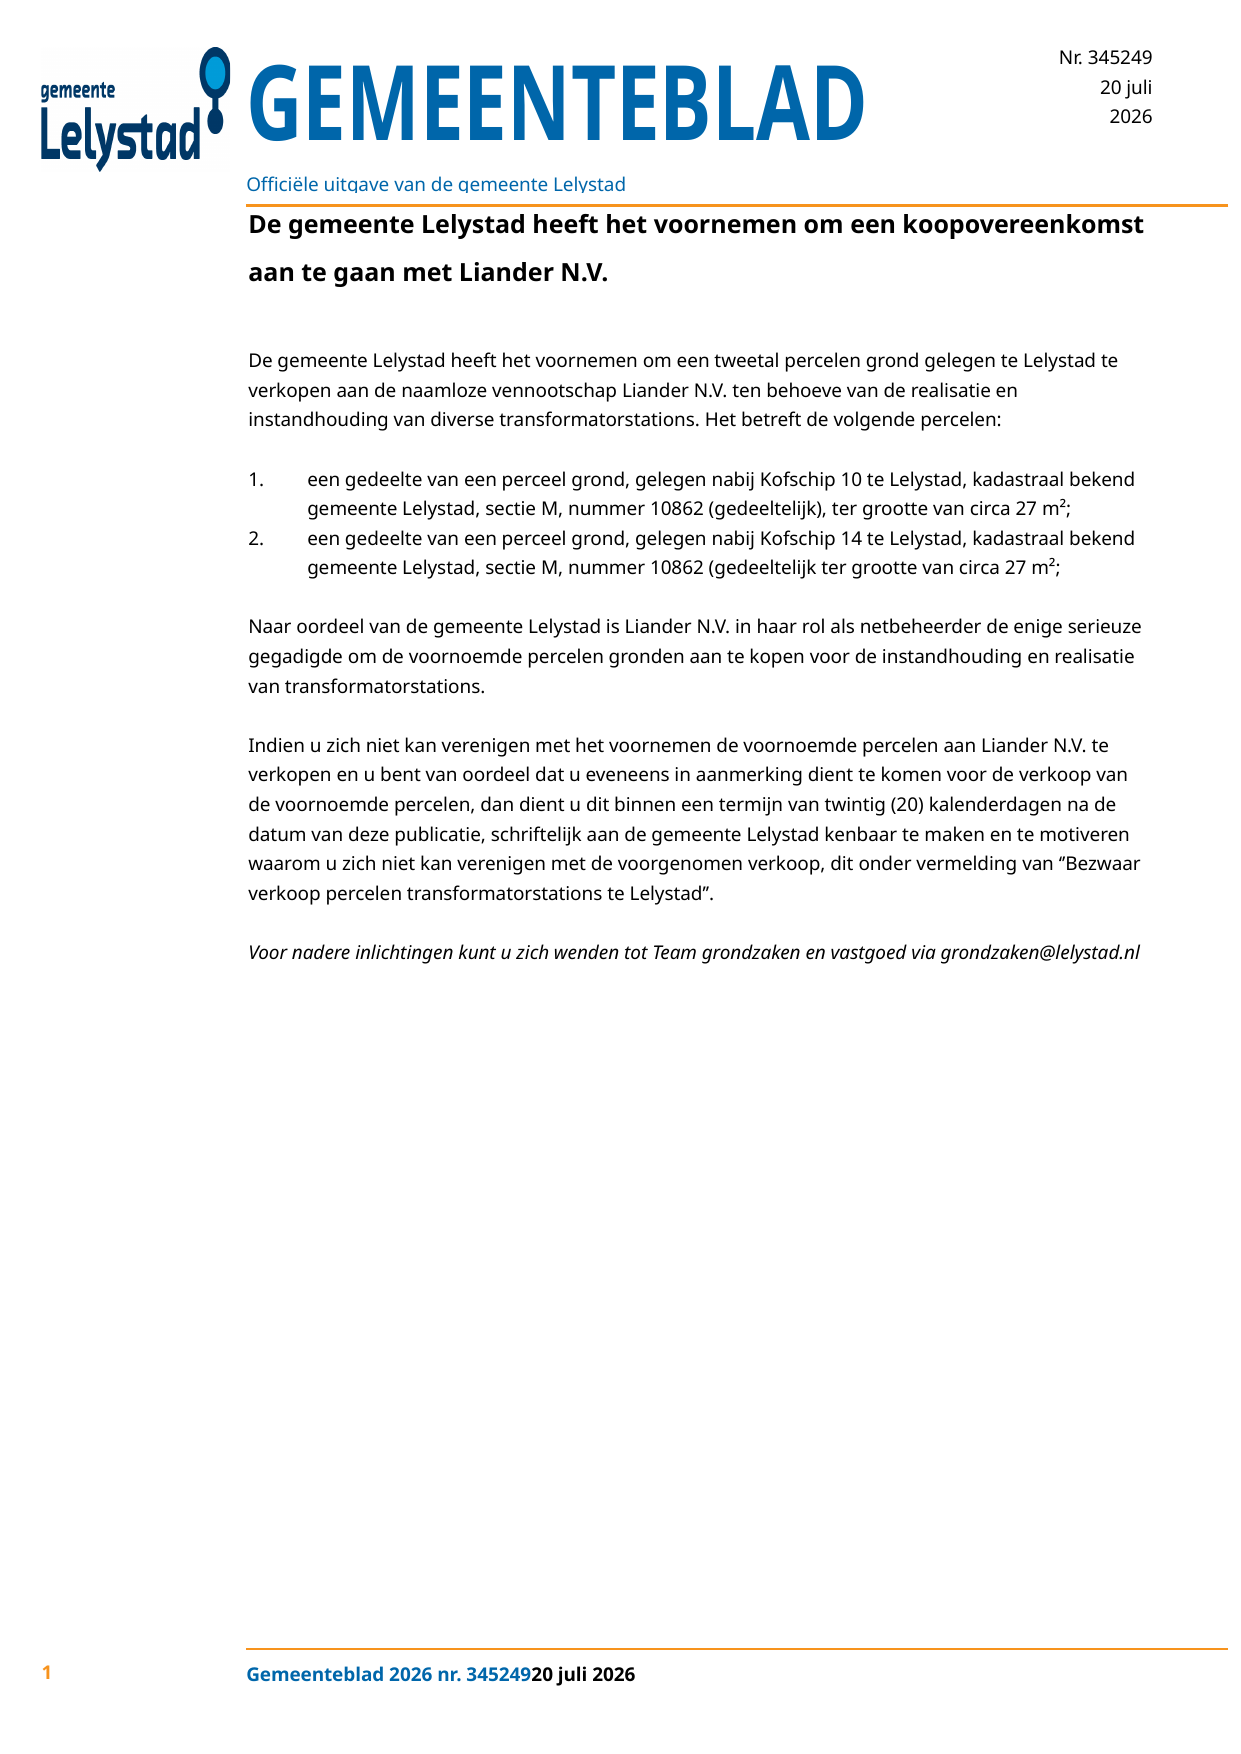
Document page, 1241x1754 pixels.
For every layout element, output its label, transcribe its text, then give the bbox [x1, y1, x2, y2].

text Naar oordeel van de gemeente Lelystad is Liander N.V. in haar rol als netbeheerder de enige serieuze gegadigde om de voornoemde percelen gronden aan te kopen voor de instandhouding en realisatie van transformatorstations. [248, 614, 1152, 699]
list een gedeelte van een perceel grond, gelegen nabij Kofschip 14 te Lelystad, kadastraal bekend gemeente Lelystad, sectie M, nummer 10862 (gedeeltelijk ter grootte van circa 27 m²; [248, 525, 1152, 580]
text De gemeente Lelystad heeft het voornemen om een tweetal percelen grond gelegen te Lelystad te verkopen aan de naamloze vennootschap Liander N.V. ten behoeve van de realisatie en instandhouding van diverse transformatorstations. Het betreft de volgende percelen: [248, 347, 1152, 432]
text Voor nadere inlichtingen kunt u zich wenden tot Team grondzaken en vastgoed via grondzaken@lelystad.nl [248, 939, 1152, 965]
list een gedeelte van een perceel grond, gelegen nabij Kofschip 10 te Lelystad, kadastraal bekend gemeente Lelystad, sectie M, nummer 10862 (gedeeltelijk), ter grootte van circa 27 m²; [248, 466, 1152, 521]
text De gemeente Lelystad heeft het voornemen om een koopovereenkomst aan te gaan met Liander N.V. [248, 207, 1152, 288]
picture [41, 47, 231, 172]
text Indien u zich niet kan verenigen met het voornemen de voornoemde percelen aan Liander N.V. te verkopen en u bent van oordeel dat u eveneens in aanmerking dient te komen voor de verkoop van de voornoemde percelen, dan dient u dit binnen een termijn van twintig (20) kalenderdagen na de datum van deze publicatie, schriftelijk aan de gemeente Lelystad kenbaar te maken en te motiveren waarom u zich niet kan verenigen met de voorgenomen verkoop, dit onder vermelding van ‘’Bezwaar verkoop percelen transformatorstations te Lelystad’’. [248, 732, 1152, 906]
